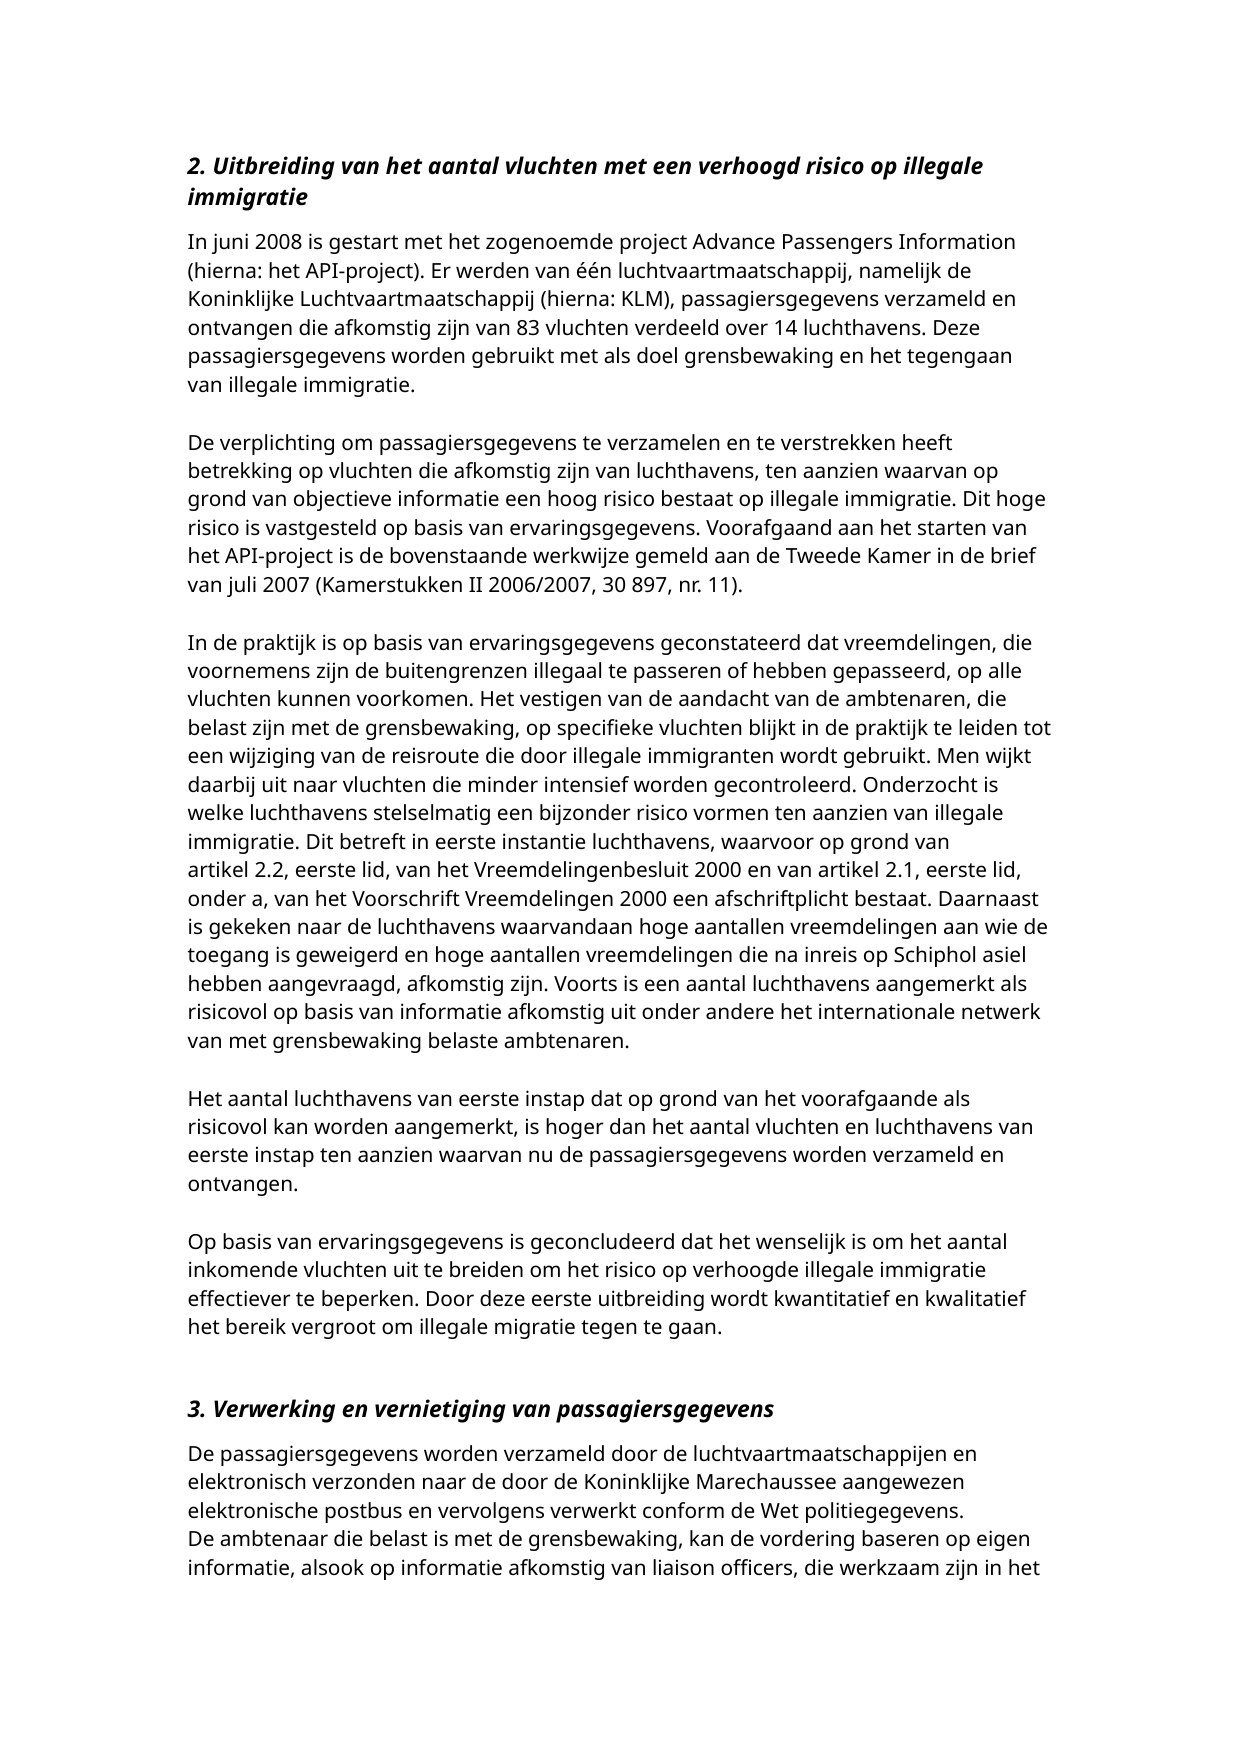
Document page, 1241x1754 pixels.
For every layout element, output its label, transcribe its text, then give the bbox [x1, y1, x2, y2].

text In juni 2008 is gestart met het zogenoemde project Advance Passengers Information (hierna: het API-project). Er werden van één luchtvaartmaatschappij, namelijk de Koninklijke Luchtvaartmaatschappij (hierna: KLM), passagiersgegevens verzameld en ontvangen die afkomstig zijn van 83 vluchten verdeeld over 14 luchthavens. Deze passagiersgegevens worden gebruikt met als doel grensbewaking en het tegengaan van illegale immigratie. [187, 227, 1053, 398]
subtitle 2. Uitbreiding van het aantal vluchten met een verhoogd risico op illegale immigratie [187, 150, 1053, 212]
text Op basis van ervaringsgegevens is geconcludeerd dat het wenselijk is om het aantal inkomende vluchten uit te breiden om het risico op verhoogde illegale immigratie effectiever te beperken. Door deze eerste uitbreiding wordt kwantitatief en kwalitatief het bereik vergroot om illegale migratie tegen te gaan. [187, 1227, 1053, 1341]
text De ambtenaar die belast is met de grensbewaking, kan de vordering baseren op eigen informatie, alsook op informatie afkomstig van liaison officers, die werkzaam zijn in het [187, 1524, 1053, 1581]
text Het aantal luchthavens van eerste instap dat op grond van het voorafgaande als risicovol kan worden aangemerkt, is hoger dan het aantal vluchten en luchthavens van eerste instap ten aanzien waarvan nu de passagiersgegevens worden verzameld en ontvangen. [187, 1084, 1053, 1197]
text De passagiersgegevens worden verzameld door de luchtvaartmaatschappijen en elektronisch verzonden naar de door de Koninklijke Marechaussee aangewezen elektronische postbus en vervolgens verwerkt conform de Wet politiegegevens. [187, 1439, 1053, 1524]
text In de praktijk is op basis van ervaringsgegevens geconstateerd dat vreemdelingen, die voornemens zijn de buitengrenzen illegaal te passeren of hebben gepasseerd, op alle vluchten kunnen voorkomen. Het vestigen van de aandacht van de ambtenaren, die belast zijn met de grensbewaking, op specifieke vluchten blijkt in de praktijk te leiden tot een wijziging van de reisroute die door illegale immigranten wordt gebruikt. Men wijkt daarbij uit naar vluchten die minder intensief worden gecontroleerd. Onderzocht is welke luchthavens stelselmatig een bijzonder risico vormen ten aanzien van illegale immigratie. Dit betreft in eerste instantie luchthavens, waarvoor op grond van artikel 2.2, eerste lid, van het Vreemdelingenbesluit 2000 en van artikel 2.1, eerste lid, onder a, van het Voorschrift Vreemdelingen 2000 een afschriftplicht bestaat. Daarnaast is gekeken naar de luchthavens waarvandaan hoge aantallen vreemdelingen aan wie de toegang is geweigerd en hoge aantallen vreemdelingen die na inreis op Schiphol asiel hebben aangevraagd, afkomstig zijn. Voorts is een aantal luchthavens aangemerkt als risicovol op basis van informatie afkomstig uit onder andere het internationale netwerk van met grensbewaking belaste ambtenaren. [187, 628, 1053, 1054]
subtitle 3. Verwerking en vernietiging van passagiersgegevens [187, 1393, 1053, 1424]
text De verplichting om passagiersgegevens te verzamelen en te verstrekken heeft betrekking op vluchten die afkomstig zijn van luchthavens, ten aanzien waarvan op grond van objectieve informatie een hoog risico bestaat op illegale immigratie. Dit hoge risico is vastgesteld op basis van ervaringsgegevens. Voorafgaand aan het starten van het API-project is de bovenstaande werkwijze gemeld aan de Tweede Kamer in de brief van juli 2007 (Kamerstukken II 2006/2007, 30 897, nr. 11). [187, 428, 1053, 598]
